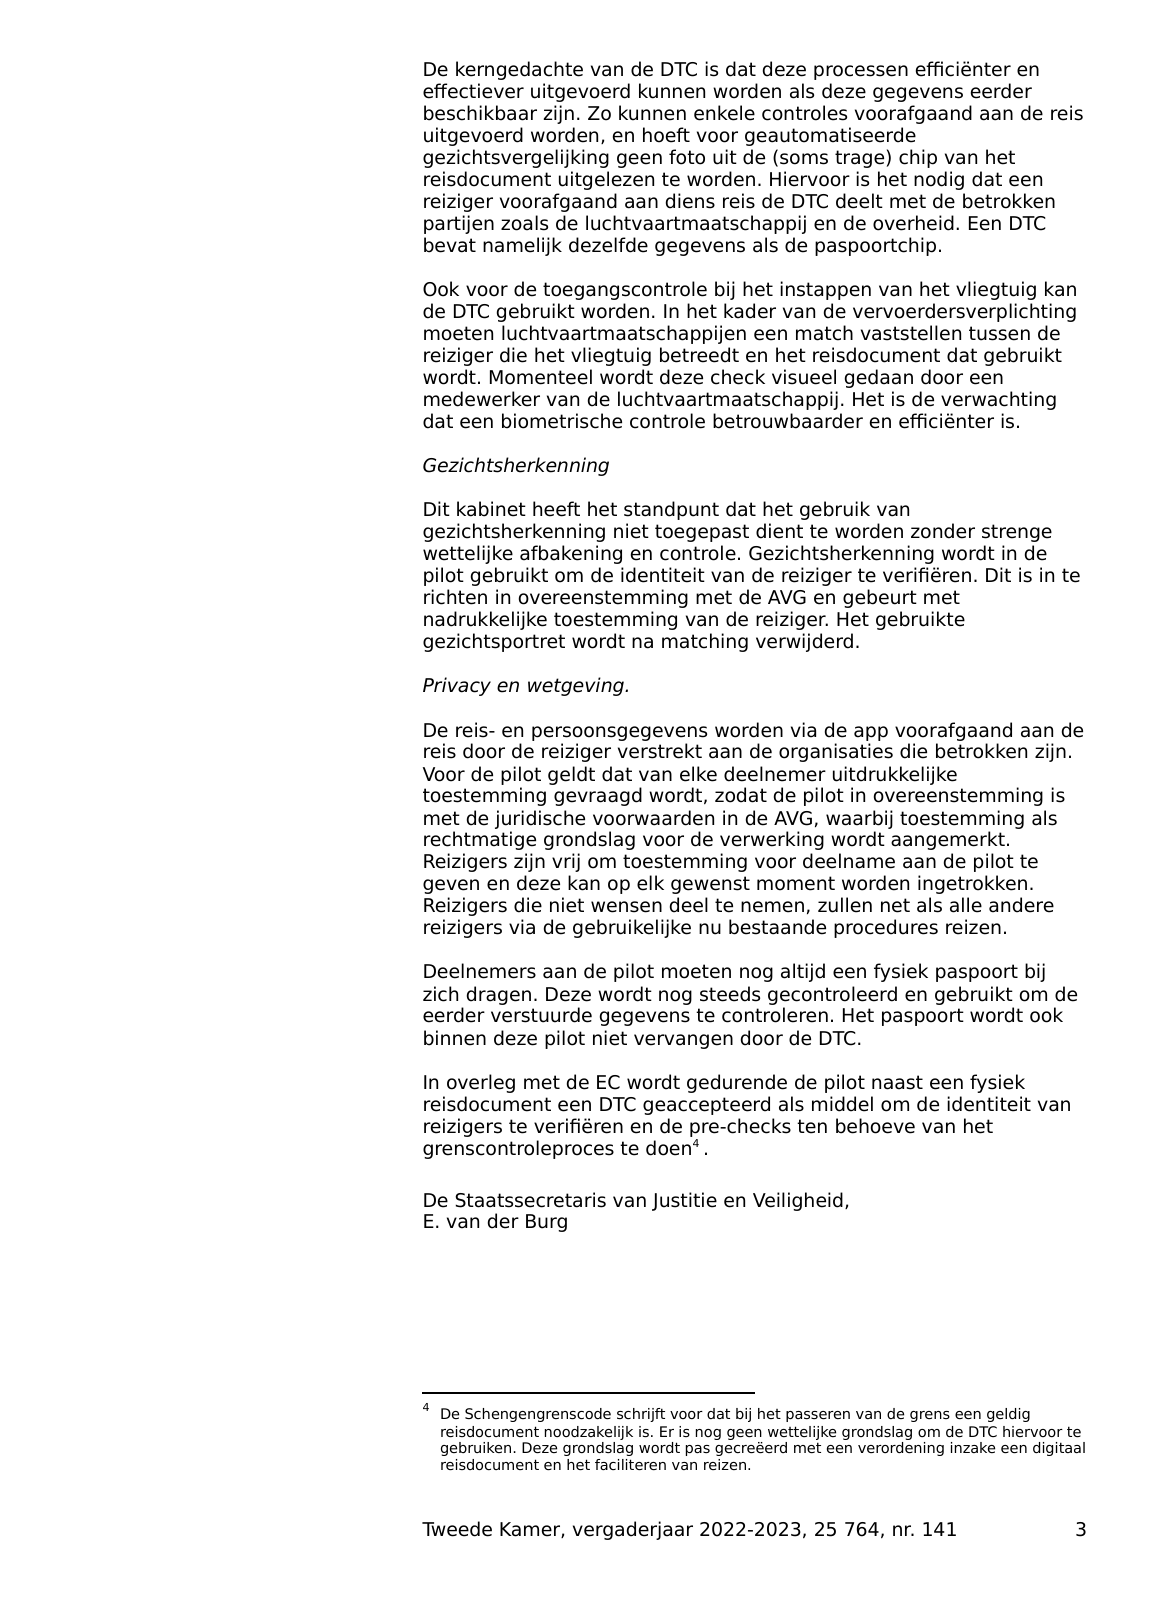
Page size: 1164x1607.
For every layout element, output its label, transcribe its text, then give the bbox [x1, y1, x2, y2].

subtitle Gezichtsherkenning [422, 455, 1087, 477]
text De Staatssecretaris van Justitie en Veiligheid, E. van der Burg [422, 1189, 1087, 1233]
text De Schengengrenscode schrijft voor dat bij het passeren van de grens een geldig reisdocument noodzakelijk is. Er is nog geen wettelijke grondslag om de DTC hiervoor te gebruiken. Deze grondslag wordt pas gecreëerd met een verordening inzake een digitaal reisdocument en het faciliteren van reizen. [422, 1402, 1087, 1474]
text De reis- en persoonsgegevens worden via de app voorafgaand aan de reis door de reiziger verstrekt aan de organisaties die betrokken zijn. Voor de pilot geldt dat van elke deelnemer uitdrukkelijke toestemming gevraagd wordt, zodat de pilot in overeenstemming is met de juridische voorwaarden in de AVG, waarbij toestemming als rechtmatige grondslag voor de verwerking wordt aangemerkt. Reizigers zijn vrij om toestemming voor deelname aan de pilot te geven en deze kan op elk gewenst moment worden ingetrokken. Reizigers die niet wensen deel te nemen, zullen net als alle andere reizigers via de gebruikelijke nu bestaande procedures reizen. [422, 719, 1087, 939]
text Deelnemers aan de pilot moeten nog altijd een fysiek paspoort bij zich dragen. Deze wordt nog steeds gecontroleerd en gebruikt om de eerder verstuurde gegevens te controleren. Het paspoort wordt ook binnen deze pilot niet vervangen door de DTC. [422, 961, 1087, 1049]
text In overleg met de EC wordt gedurende de pilot naast een fysiek reisdocument een DTC geaccepteerd als middel om de identiteit van reizigers te verifiëren en de pre-checks ten behoeve van het grenscontroleproces te doen. [422, 1072, 1087, 1159]
text De kerngedachte van de DTC is dat deze processen efficiënter en effectiever uitgevoerd kunnen worden als deze gegevens eerder beschikbaar zijn. Zo kunnen enkele controles voorafgaand aan de reis uitgevoerd worden, en hoeft voor geautomatiseerde gezichtsvergelijking geen foto uit de (soms trage) chip van het reisdocument uitgelezen te worden. Hiervoor is het nodig dat een reiziger voorafgaand aan diens reis de DTC deelt met de betrokken partijen zoals de luchtvaartmaatschappij en de overheid. Een DTC bevat namelijk dezelfde gegevens als de paspoortchip. [422, 59, 1087, 257]
subtitle Privacy en wetgeving. [422, 675, 1087, 697]
text Dit kabinet heeft het standpunt dat het gebruik van gezichtsherkenning niet toegepast dient te worden zonder strenge wettelijke afbakening en controle. Gezichtsherkenning wordt in de pilot gebruikt om de identiteit van de reiziger te verifiëren. Dit is in te richten in overeenstemming met de AVG en gebeurt met nadrukkelijke toestemming van de reiziger. Het gebruikte gezichtsportret wordt na matching verwijderd. [422, 499, 1087, 653]
text Ook voor de toegangscontrole bij het instappen van het vliegtuig kan de DTC gebruikt worden. In het kader van de vervoerdersverplichting moeten luchtvaartmaatschappijen een match vaststellen tussen de reiziger die het vliegtuig betreedt en het reisdocument dat gebruikt wordt. Momenteel wordt deze check visueel gedaan door een medewerker van de luchtvaartmaatschappij. Het is de verwachting dat een biometrische controle betrouwbaarder en efficiënter is. [422, 279, 1087, 433]
